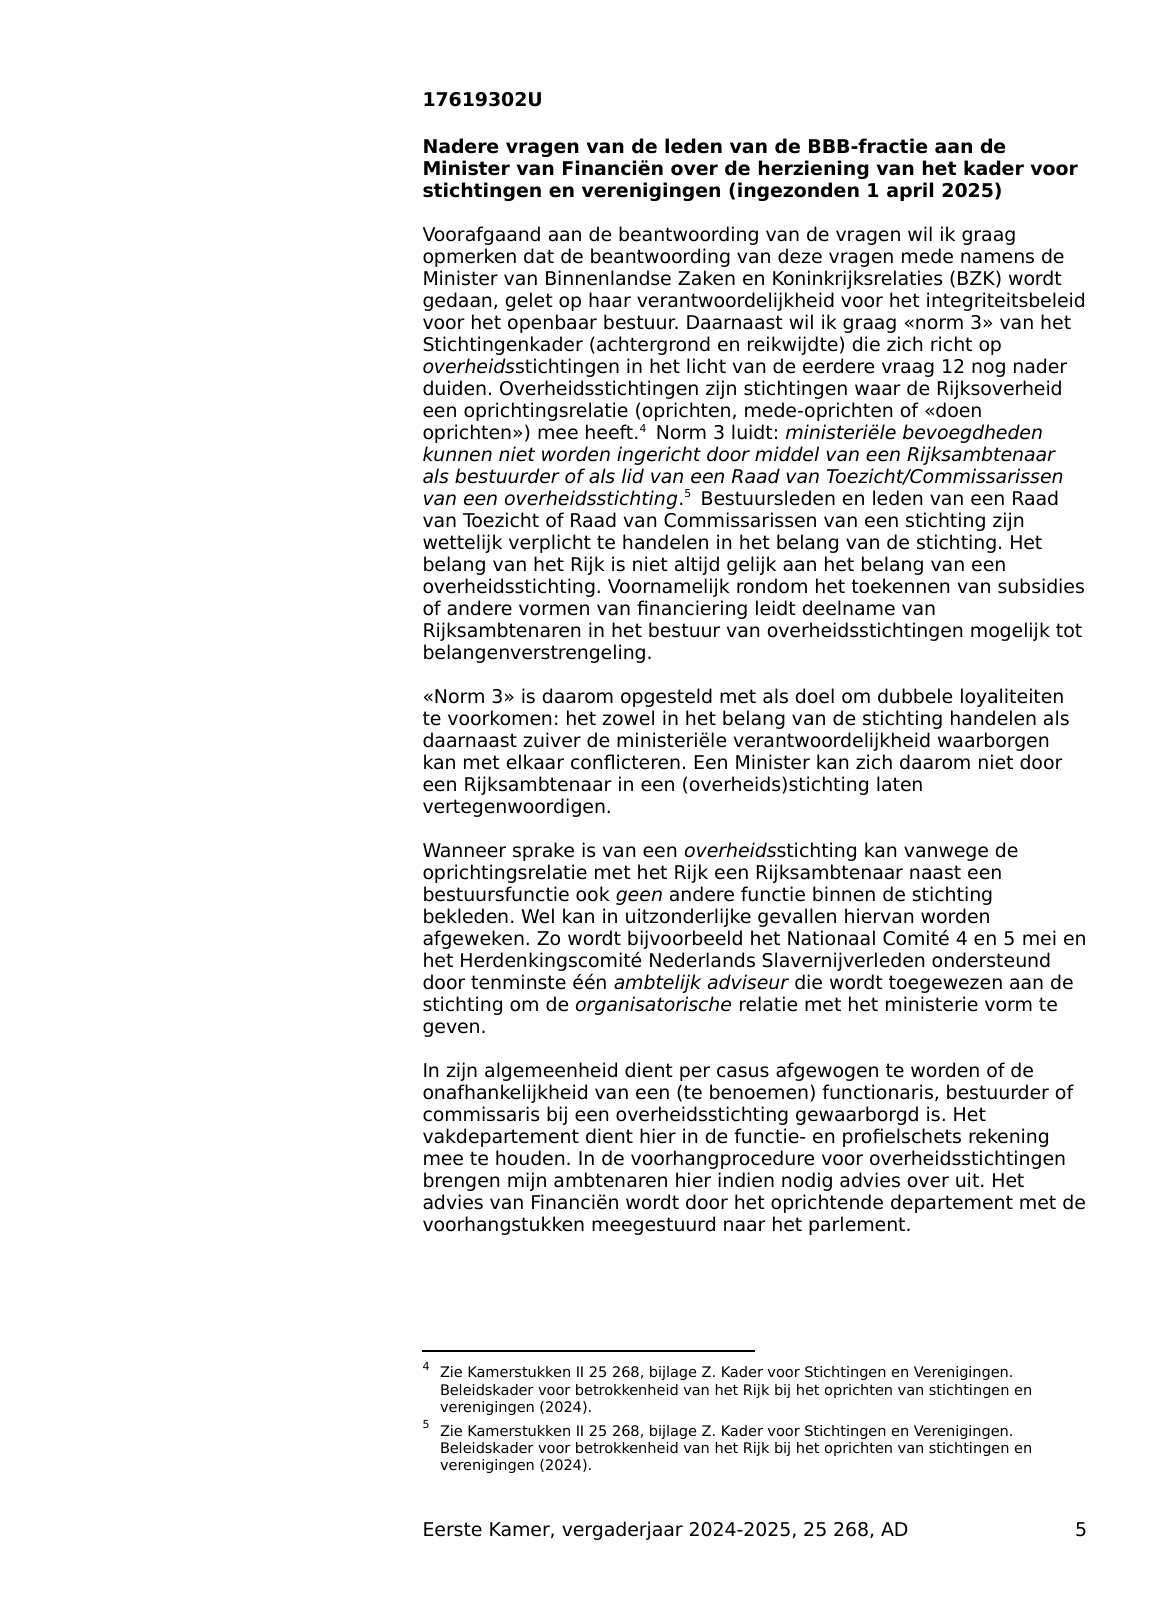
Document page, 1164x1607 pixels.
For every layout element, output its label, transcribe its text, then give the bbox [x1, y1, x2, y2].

text Wanneer sprake is van een overheidsstichting kan vanwege de oprichtingsrelatie met het Rijk een Rijksambtenaar naast een bestuursfunctie ook geen andere functie binnen de stichting bekleden. Wel kan in uitzonderlijke gevallen hiervan worden afgeweken. Zo wordt bijvoorbeeld het Nationaal Comité 4 en 5 mei en het Herdenkingscomité Nederlands Slavernijverleden ondersteund door tenminste één ambtelijk adviseur die wordt toegewezen aan de stichting om de organisatorische relatie met het ministerie vorm te geven. [422, 840, 1087, 1038]
text «Norm 3» is daarom opgesteld met als doel om dubbele loyaliteiten te voorkomen: het zowel in het belang van de stichting handelen als daarnaast zuiver de ministeriële verantwoordelijkheid waarborgen kan met elkaar conflicteren. Een Minister kan zich daarom niet door een Rijksambtenaar in een (overheids)stichting laten vertegenwoordigen. [422, 686, 1087, 818]
subtitle 17619302U [422, 89, 1087, 111]
subtitle Nadere vragen van de leden van de BBB-fractie aan de Minister van Financiën over de herziening van het kader voor stichtingen en verenigingen (ingezonden 1 april 2025) [422, 136, 1087, 202]
text Voorafgaand aan de beantwoording van de vragen wil ik graag opmerken dat de beantwoording van deze vragen mede namens de Minister van Binnenlandse Zaken en Koninkrijksrelaties (BZK) wordt gedaan, gelet op haar verantwoordelijkheid voor het integriteitsbeleid voor het openbaar bestuur. Daarnaast wil ik graag «norm 3» van het Stichtingenkader (achtergrond en reikwijdte) die zich richt op overheidsstichtingen in het licht van de eerdere vraag 12 nog nader duiden. Overheidsstichtingen zijn stichtingen waar de Rijksoverheid een oprichtingsrelatie (oprichten, mede-oprichten of «doen oprichten») mee heeft. Norm 3 luidt: ministeriële bevoegdheden kunnen niet worden ingericht door middel van een Rijksambtenaar als bestuurder of als lid van een Raad van Toezicht/Commissarissen van een overheidsstichting. Bestuursleden en leden van een Raad van Toezicht of Raad van Commissarissen van een stichting zijn wettelijk verplicht te handelen in het belang van de stichting. Het belang van het Rijk is niet altijd gelijk aan het belang van een overheidsstichting. Voornamelijk rondom het toekennen van subsidies of andere vormen van financiering leidt deelname van Rijksambtenaren in het bestuur van overheidsstichtingen mogelijk tot belangenverstrengeling. [422, 224, 1087, 664]
text Zie Kamerstukken II 25 268, bijlage Z. Kader voor Stichtingen en Verenigingen. Beleidskader voor betrokkenheid van het Rijk bij het oprichten van stichtingen en verenigingen (2024). [422, 1418, 1087, 1474]
text In zijn algemeenheid dient per casus afgewogen te worden of de onafhankelijkheid van een (te benoemen) functionaris, bestuurder of commissaris bij een overheidsstichting gewaarborgd is. Het vakdepartement dient hier in de functie- en profielschets rekening mee te houden. In de voorhangprocedure voor overheidsstichtingen brengen mijn ambtenaren hier indien nodig advies over uit. Het advies van Financiën wordt door het oprichtende departement met de voorhangstukken meegestuurd naar het parlement. [422, 1060, 1087, 1236]
text Zie Kamerstukken II 25 268, bijlage Z. Kader voor Stichtingen en Verenigingen. Beleidskader voor betrokkenheid van het Rijk bij het oprichten van stichtingen en verenigingen (2024). [422, 1360, 1087, 1416]
